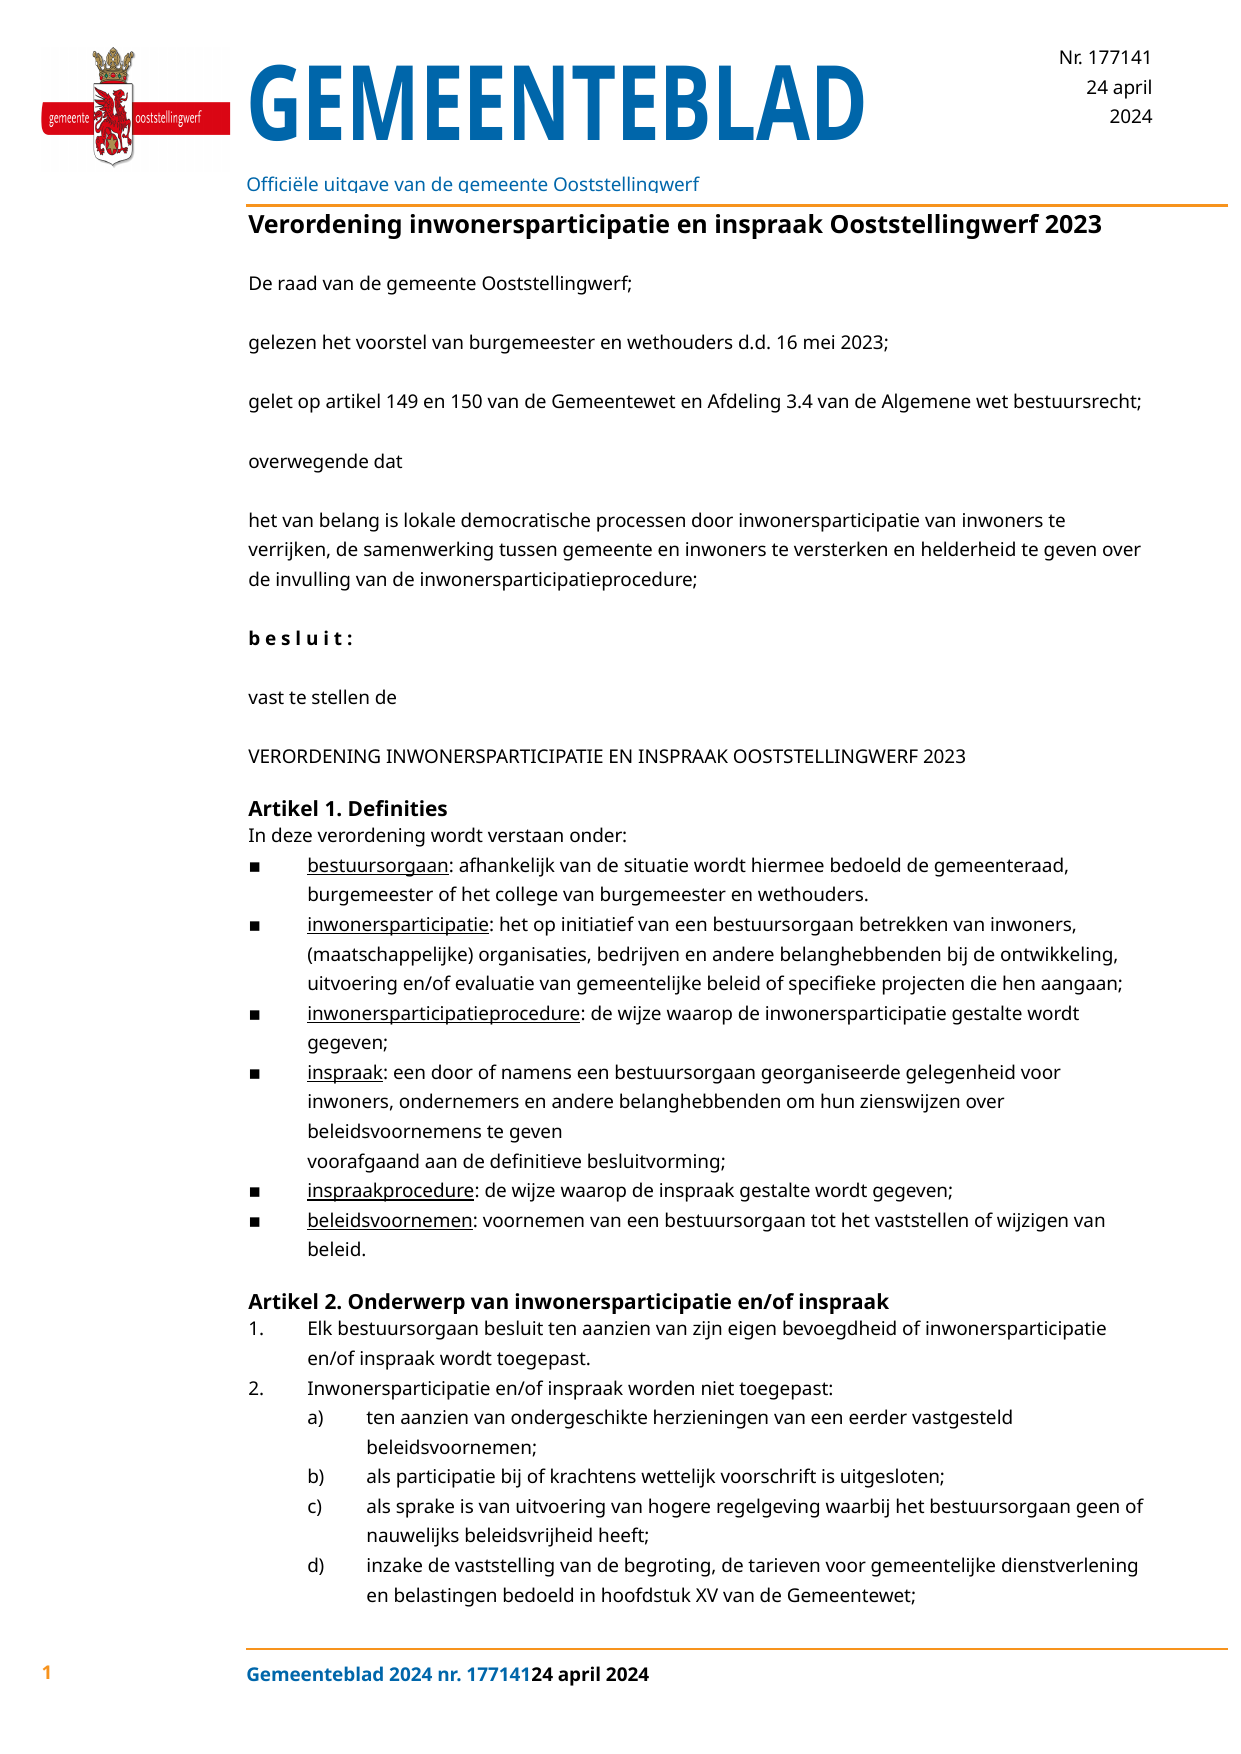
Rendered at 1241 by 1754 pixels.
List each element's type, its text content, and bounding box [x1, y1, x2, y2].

list inspraak: een door of namens een bestuursorgaan georganiseerde gelegenheid voor inwoners, ondernemers en andere belanghebbenden om hun zienswijzen over beleidsvoornemens te geven [248, 1059, 1152, 1144]
list inzake de vaststelling van de begroting, de tarieven voor gemeentelijke dienstverlening en belastingen bedoeld in hoofdstuk XV van de Gemeentewet; [307, 1552, 1152, 1607]
text gelet op artikel 149 en 150 van de Gemeentewet en Afdeling 3.4 van de Algemene wet bestuursrecht; [248, 389, 1152, 414]
list Elk bestuursorgaan besluit ten aanzien van zijn eigen bevoegdheid of inwonersparticipatie en/of inspraak wordt toegepast. [248, 1316, 1152, 1371]
list ten aanzien van ondergeschikte herzieningen van een eerder vastgesteld beleidsvoornemen; [307, 1404, 1152, 1459]
picture [41, 47, 231, 172]
list inwonersparticipatieprocedure: de wijze waarop de inwonersparticipatie gestalte wordt gegeven; [248, 1000, 1152, 1055]
list (maatschappelijke) organisaties, bedrijven en andere belanghebbenden bij de ontwikkeling, [248, 941, 1152, 967]
list uitvoering en/of evaluatie van gemeentelijke beleid of specifieke projecten die hen aangaan; [248, 970, 1152, 996]
list als sprake is van uitvoering van hogere regelgeving waarbij het bestuursorgaan geen of nauwelijks beleidsvrijheid heeft; [307, 1493, 1152, 1548]
text overwegende dat [248, 448, 1152, 473]
text De raad van de gemeente Ooststellingwerf; [248, 270, 1152, 296]
text VERORDENING INWONERSPARTICIPATIE EN INSPRAAK OOSTSTELLINGWERF 2023 [248, 744, 1152, 769]
list bestuursorgaan: afhankelijk van de situatie wordt hiermee bedoeld de gemeenteraad, burgemeester of het college van burgemeester en wethouders. [248, 852, 1152, 907]
list als participatie bij of krachtens wettelijk voorschrift is uitgesloten; [307, 1463, 1152, 1489]
text Verordening inwonersparticipatie en inspraak Ooststellingwerf 2023 [248, 207, 1152, 241]
text Artikel 1. Definities [248, 794, 1152, 822]
text het van belang is lokale democratische processen door inwonersparticipatie van inwoners te verrijken, de samenwerking tussen gemeente en inwoners te versterken en helderheid te geven over de invulling van de inwonersparticipatieprocedure; [248, 507, 1152, 592]
text vast te stellen de [248, 684, 1152, 710]
list beleidsvoornemen: voornemen van een bestuursorgaan tot het vaststellen of wijzigen van beleid. [248, 1207, 1152, 1262]
text b e s l u i t : [248, 625, 1152, 651]
list inspraakprocedure: de wijze waarop de inspraak gestalte wordt gegeven; [248, 1177, 1152, 1203]
text gelezen het voorstel van burgemeester en wethouders d.d. 16 mei 2023; [248, 329, 1152, 355]
list inwonersparticipatie: het op initiatief van een bestuursorgaan betrekken van inwoners, [248, 911, 1152, 937]
text Artikel 2. Onderwerp van inwonersparticipatie en/of inspraak [248, 1287, 1152, 1316]
list Inwonersparticipatie en/of inspraak worden niet toegepast: [248, 1375, 1152, 1400]
text In deze verordening wordt verstaan onder: [248, 822, 1152, 848]
list voorafgaand aan de definitieve besluitvorming; [248, 1148, 1152, 1174]
